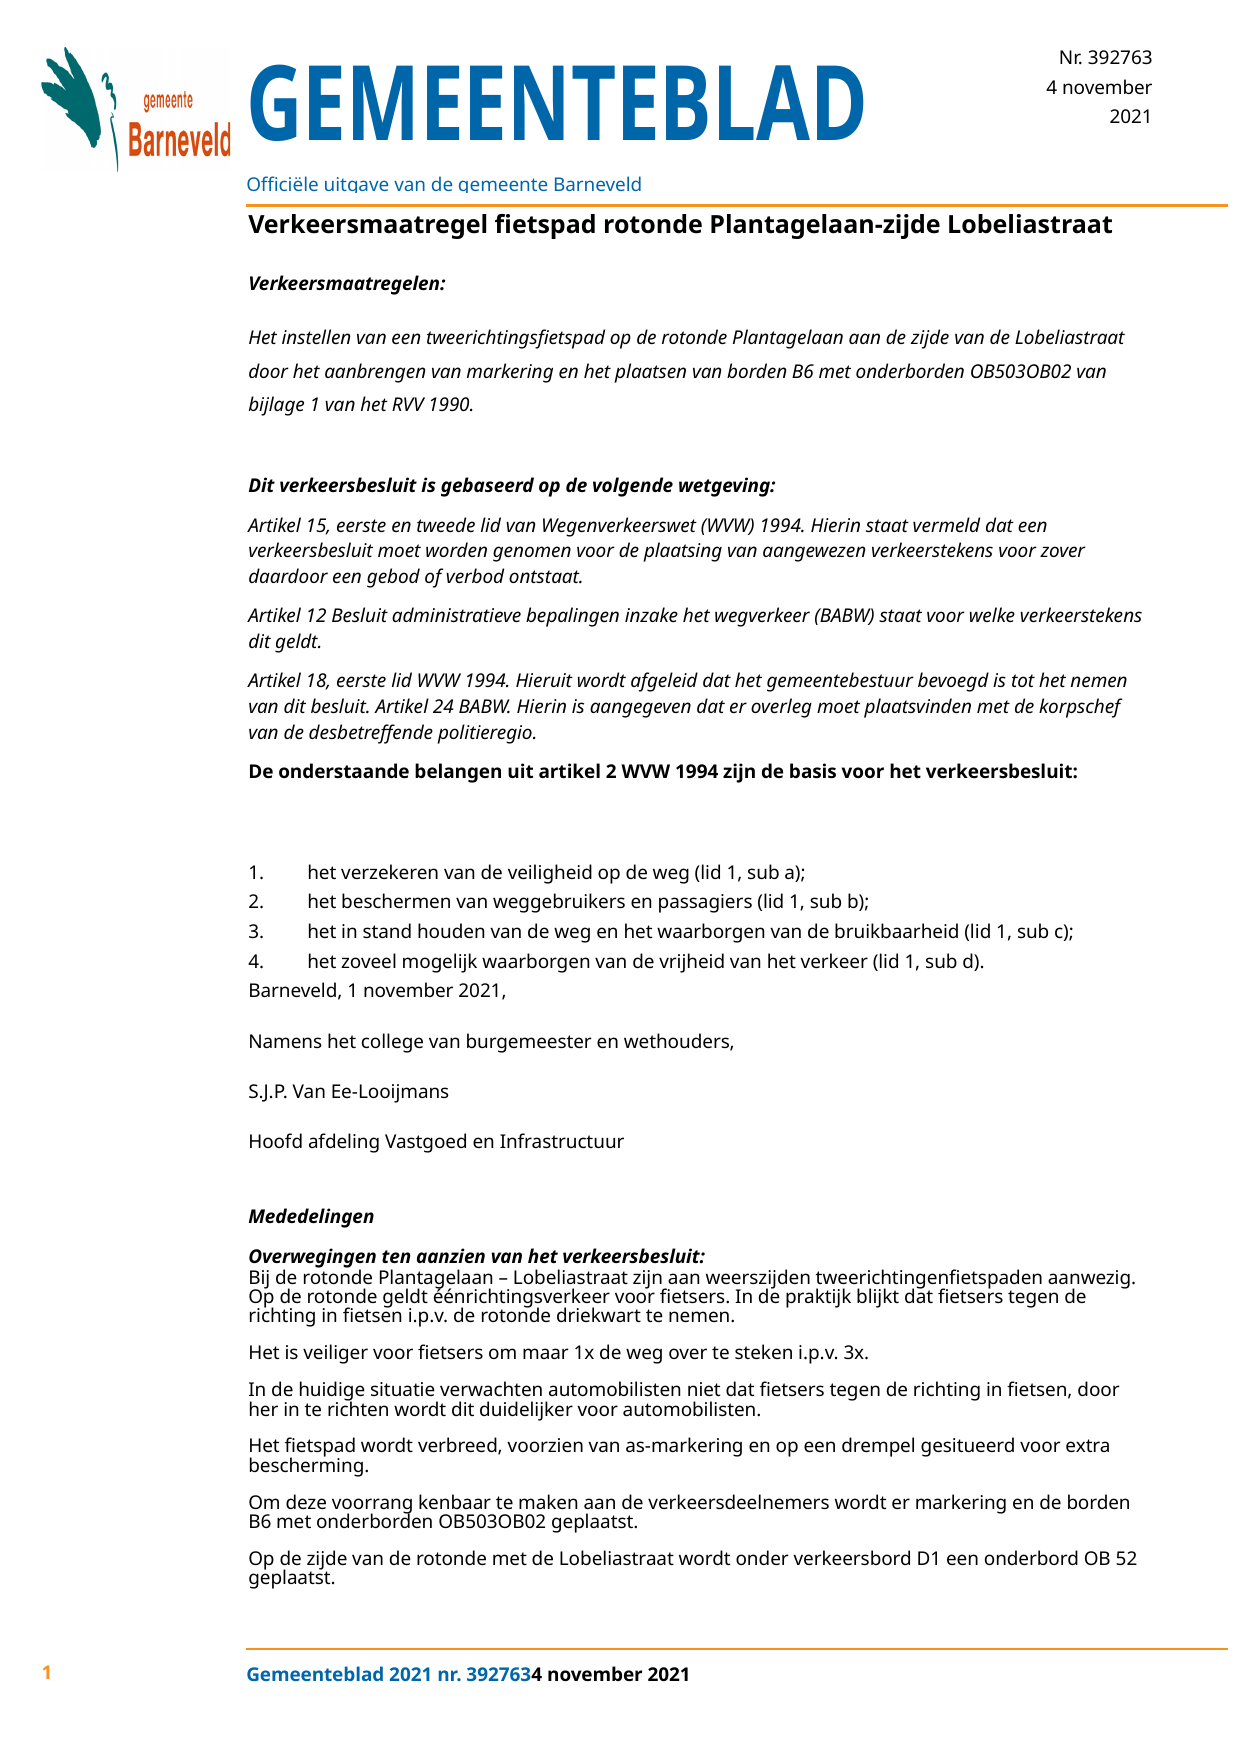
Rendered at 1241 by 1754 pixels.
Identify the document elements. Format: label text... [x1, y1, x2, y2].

text Verkeersmaatregel fietspad rotonde Plantagelaan-zijde Lobeliastraat [248, 207, 1152, 241]
text Verkeersmaatregelen: [248, 270, 1152, 296]
text Om deze voorrang kenbaar te maken aan de verkeersdeelnemers wordt er markering en de borden B6 met onderborden OB503OB02 geplaatst. [248, 1494, 1152, 1532]
list het in stand houden van de weg en het waarborgen van de bruikbaarheid (lid 1, sub c); [248, 918, 1152, 944]
text De onderstaande belangen uit artikel 2 WVW 1994 zijn de basis voor het verkeersbesluit: [248, 758, 1152, 784]
text Artikel 18, eerste lid WVW 1994. Hieruit wordt afgeleid dat het gemeentebestuur bevoegd is tot het nemen van dit besluit. Artikel 24 BABW. Hierin is aangegeven dat er overleg moet plaatsvinden met de korpschef van de desbetreffende politieregio. [248, 667, 1152, 745]
text Mededelingen [248, 1204, 1152, 1229]
list het beschermen van weggebruikers en passagiers (lid 1, sub b); [248, 889, 1152, 914]
text Hoofd afdeling Vastgoed en Infrastructuur [248, 1129, 1152, 1154]
text Artikel 15, eerste en tweede lid van Wegenverkeerswet (WVW) 1994. Hierin staat vermeld dat een verkeersbesluit moet worden genomen voor de plaatsing van aangewezen verkeerstekens voor zover daardoor een gebod of verbod ontstaat. [248, 512, 1152, 589]
list het zoveel mogelijk waarborgen van de vrijheid van het verkeer (lid 1, sub d). [248, 948, 1152, 974]
text Overwegingen ten aanzien van het verkeersbesluit: [248, 1243, 1152, 1269]
text Op de zijde van de rotonde met de Lobeliastraat wordt onder verkeersbord D1 een onderbord OB 52 geplaatst. [248, 1550, 1152, 1588]
text Barneveld, 1 november 2021, [248, 977, 1152, 1003]
text Het is veiliger voor fietsers om maar 1x de weg over te steken i.p.v. 3x. [248, 1344, 1152, 1363]
text Het fietspad wordt verbreed, voorzien van as-markering en op een drempel gesitueerd voor extra bescherming. [248, 1437, 1152, 1476]
text S.J.P. Van Ee-Looijmans [248, 1078, 1152, 1104]
text In de huidige situatie verwachten automobilisten niet dat fietsers tegen de richting in fietsen, door her in te richten wordt dit duidelijker voor automobilisten. [248, 1381, 1152, 1420]
list het verzekeren van de veiligheid op de weg (lid 1, sub a); [248, 859, 1152, 885]
text Dit verkeersbesluit is gebaseerd op de volgende wetgeving: [248, 472, 1152, 498]
text Artikel 12 Besluit administratieve bepalingen inzake het wegverkeer (BABW) staat voor welke verkeerstekens dit geldt. [248, 602, 1152, 654]
picture [41, 47, 231, 172]
text Namens het college van burgemeester en wethouders, [248, 1028, 1152, 1054]
text Bij de rotonde Plantagelaan – Lobeliastraat zijn aan weerszijden tweerichtingenfietspaden aanwezig. Op de rotonde geldt éénrichtingsverkeer voor fietsers. In de praktijk blijkt dat fietsers tegen de richting in fietsen i.p.v. de rotonde driekwart te nemen. [248, 1269, 1152, 1327]
text Het instellen van een tweerichtingsfietspad op de rotonde Plantagelaan aan de zijde van de Lobeliastraat door het aanbrengen van markering en het plaatsen van borden B6 met onderborden OB503OB02 van bijlage 1 van het RVV 1990. [248, 324, 1152, 417]
